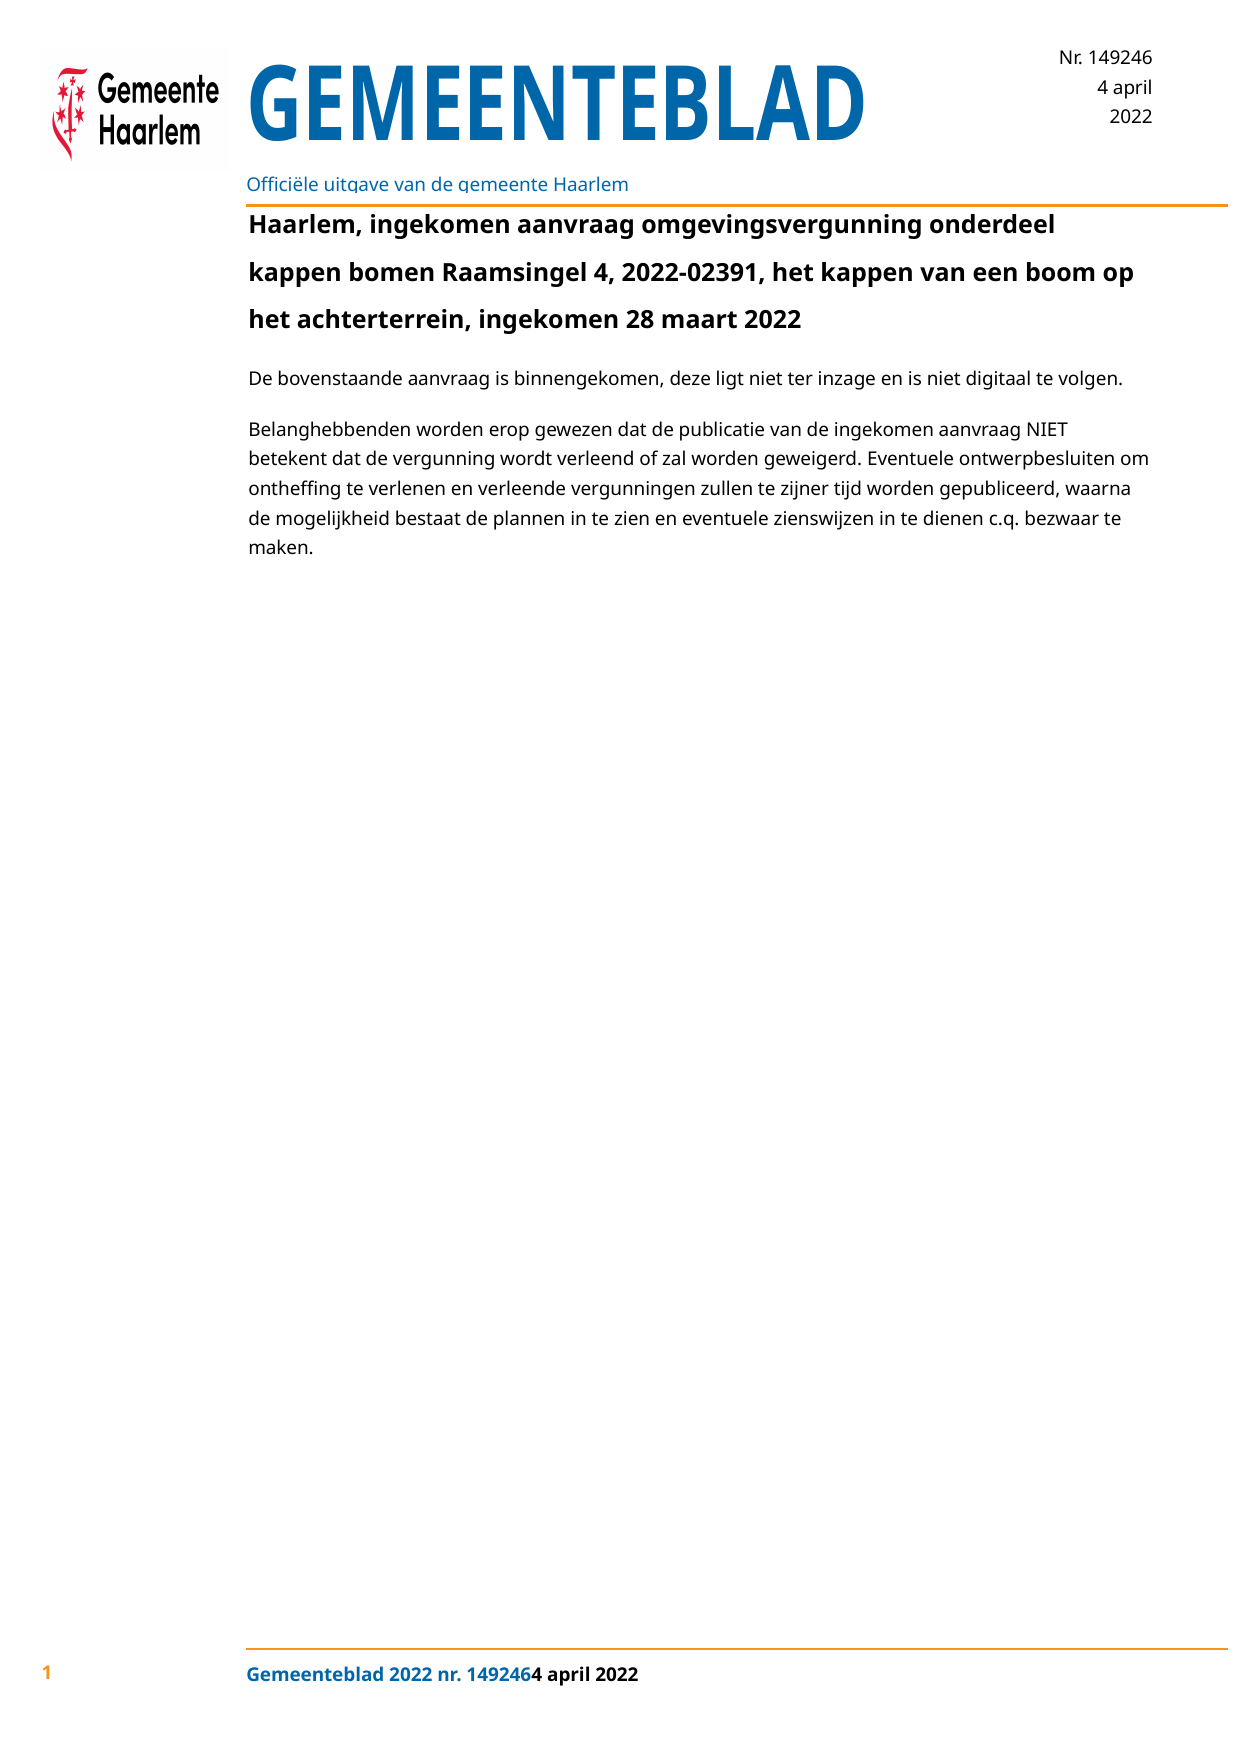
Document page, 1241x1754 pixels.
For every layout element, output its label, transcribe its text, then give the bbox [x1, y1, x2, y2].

text De bovenstaande aanvraag is binnengekomen, deze ligt niet ter inzage en is niet digitaal te volgen. [248, 366, 1152, 391]
text Haarlem, ingekomen aanvraag omgevingsvergunning onderdeel kappen bomen Raamsingel 4, 2022-02391, het kappen van een boom op het achterterrein, ingekomen 28 maart 2022 [248, 207, 1152, 336]
text Belanghebbenden worden erop gewezen dat de publicatie van de ingekomen aanvraag NIET betekent dat de vergunning wordt verleend of zal worden geweigerd. Eventuele ontwerpbesluiten om ontheffing te verlenen en verleende vergunningen zullen te zijner tijd worden gepubliceerd, waarna de mogelijkheid bestaat de plannen in te zien en eventuele zienswijzen in te dienen c.q. bezwaar te maken. [248, 416, 1152, 560]
picture [41, 47, 231, 172]
